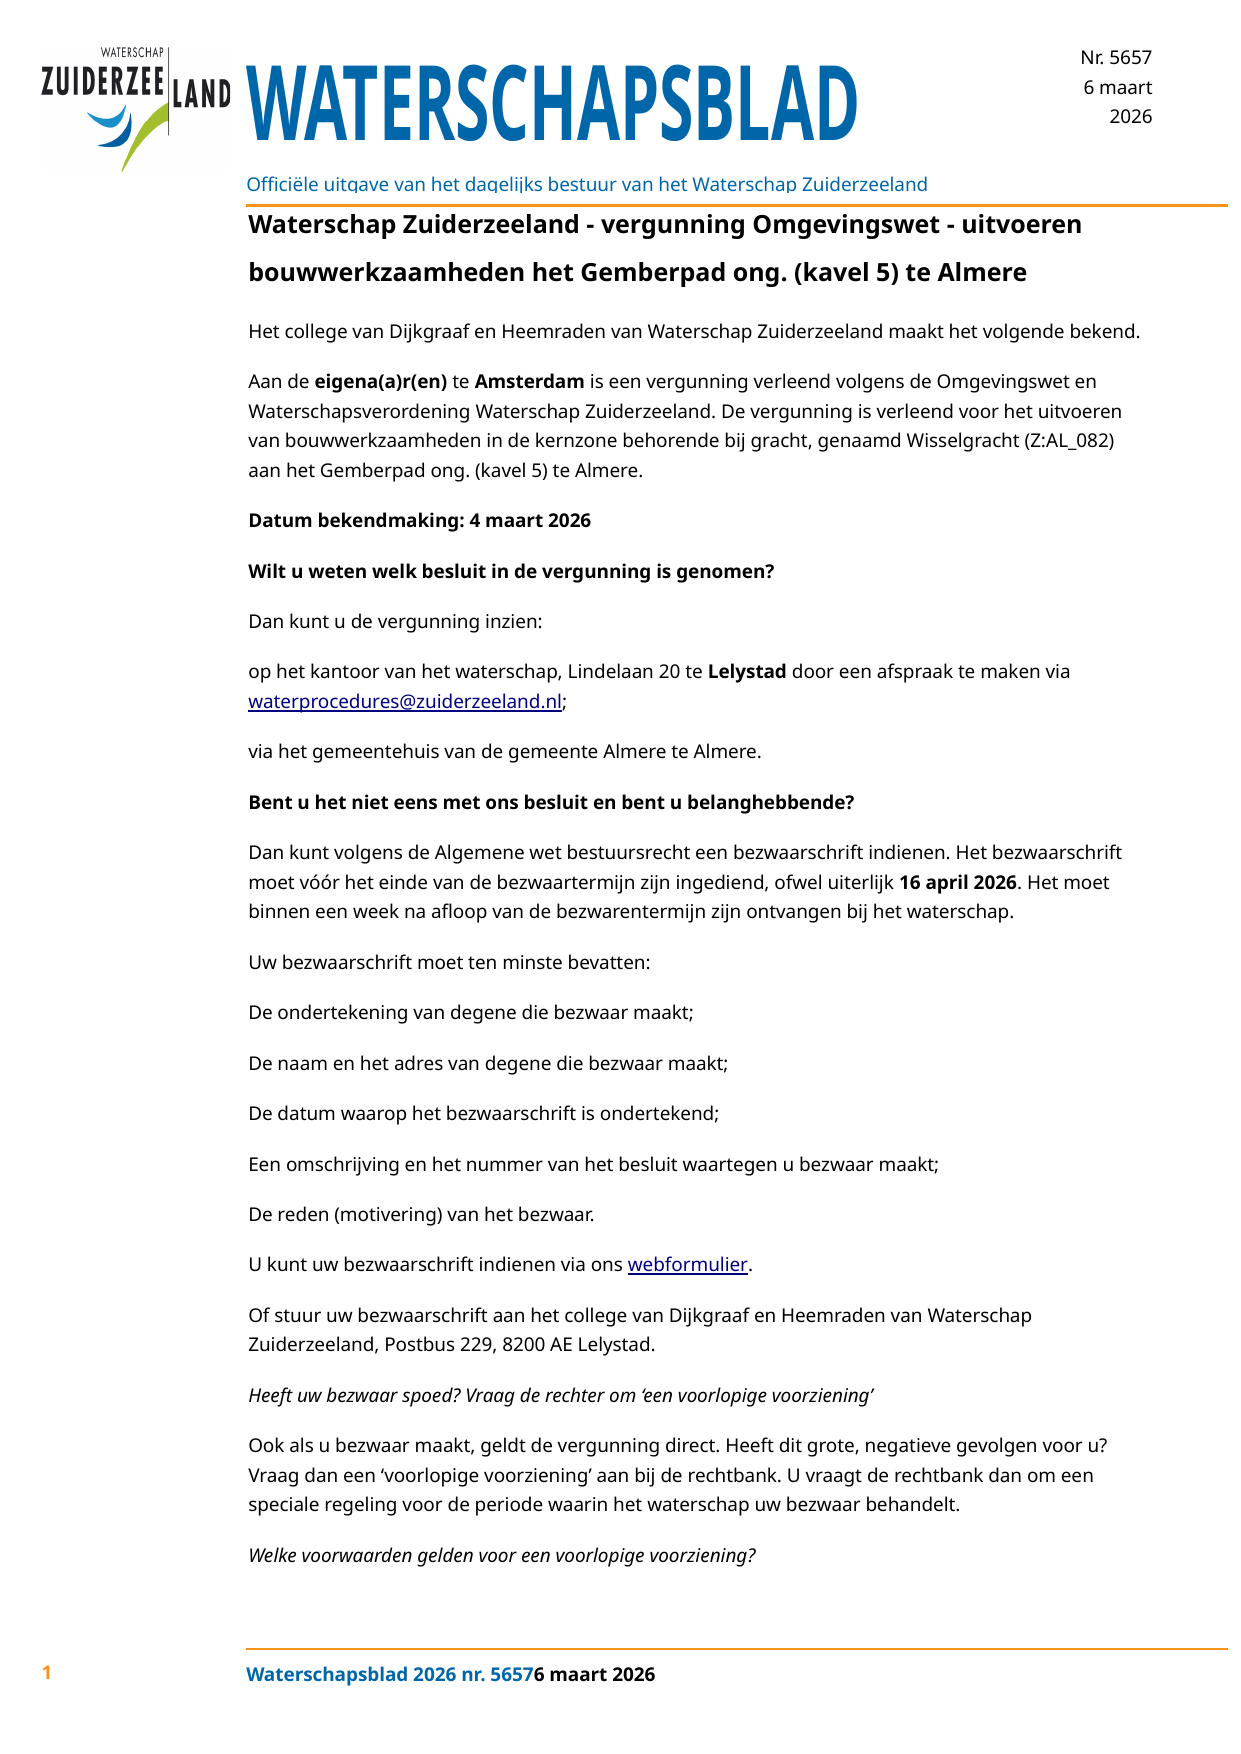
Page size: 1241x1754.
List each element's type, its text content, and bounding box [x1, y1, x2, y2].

text op het kantoor van het waterschap, Lindelaan 20 te Lelystad door een afspraak te maken via waterprocedures@zuiderzeeland.nl; [248, 659, 1152, 714]
text Welke voorwaarden gelden voor een voorlopige voorziening? [248, 1542, 1152, 1568]
text Bent u het niet eens met ons besluit en bent u belanghebbende? [248, 789, 1152, 815]
text De ondertekening van degene die bezwaar maakt; [248, 999, 1152, 1025]
text De naam en het adres van degene die bezwaar maakt; [248, 1050, 1152, 1076]
text Het college van Dijkgraaf en Heemraden van Waterschap Zuiderzeeland maakt het volgende bekend. [248, 318, 1152, 344]
picture [41, 47, 231, 172]
text Uw bezwaarschrift moet ten minste bevatten: [248, 949, 1152, 975]
text De reden (motivering) van het bezwaar. [248, 1201, 1152, 1227]
text De datum waarop het bezwaarschrift is ondertekend; [248, 1100, 1152, 1126]
text Datum bekendmaking: 4 maart 2026 [248, 507, 1152, 533]
text via het gemeentehuis van de gemeente Almere te Almere. [248, 739, 1152, 764]
text Dan kunt volgens de Algemene wet bestuursrecht een bezwaarschrift indienen. Het bezwaarschrift moet vóór het einde van de bezwaartermijn zijn ingediend, ofwel uiterlijk 16 april 2026. Het moet binnen een week na afloop van de bezwarentermijn zijn ontvangen bij het waterschap. [248, 839, 1152, 924]
text Waterschap Zuiderzeeland - vergunning Omgevingswet - uitvoeren bouwwerkzaamheden het Gemberpad ong. (kavel 5) te Almere [248, 207, 1152, 288]
text U kunt uw bezwaarschrift indienen via ons webformulier. [248, 1252, 1152, 1277]
text Wilt u weten welk besluit in de vergunning is genomen? [248, 558, 1152, 584]
text Ook als u bezwaar maakt, geldt de vergunning direct. Heeft dit grote, negatieve gevolgen voor u? Vraag dan een ‘voorlopige voorziening’ aan bij de rechtbank. U vraagt de rechtbank dan om een speciale regeling voor de periode waarin het waterschap uw bezwaar behandelt. [248, 1432, 1152, 1517]
text Of stuur uw bezwaarschrift aan het college van Dijkgraaf en Heemraden van Waterschap Zuiderzeeland, Postbus 229, 8200 AE Lelystad. [248, 1302, 1152, 1357]
text Een omschrijving en het nummer van het besluit waartegen u bezwaar maakt; [248, 1151, 1152, 1177]
text Heeft uw bezwaar spoed? Vraag de rechter om ‘een voorlopige voorziening’ [248, 1382, 1152, 1408]
text Aan de eigena(a)r(en) te Amsterdam is een vergunning verleend volgens de Omgevingswet en Waterschapsverordening Waterschap Zuiderzeeland. De vergunning is verleend voor het uitvoeren van bouwwerkzaamheden in de kernzone behorende bij gracht, genaamd Wisselgracht (Z:AL_082) aan het Gemberpad ong. (kavel 5) te Almere. [248, 368, 1152, 483]
text Dan kunt u de vergunning inzien: [248, 608, 1152, 634]
